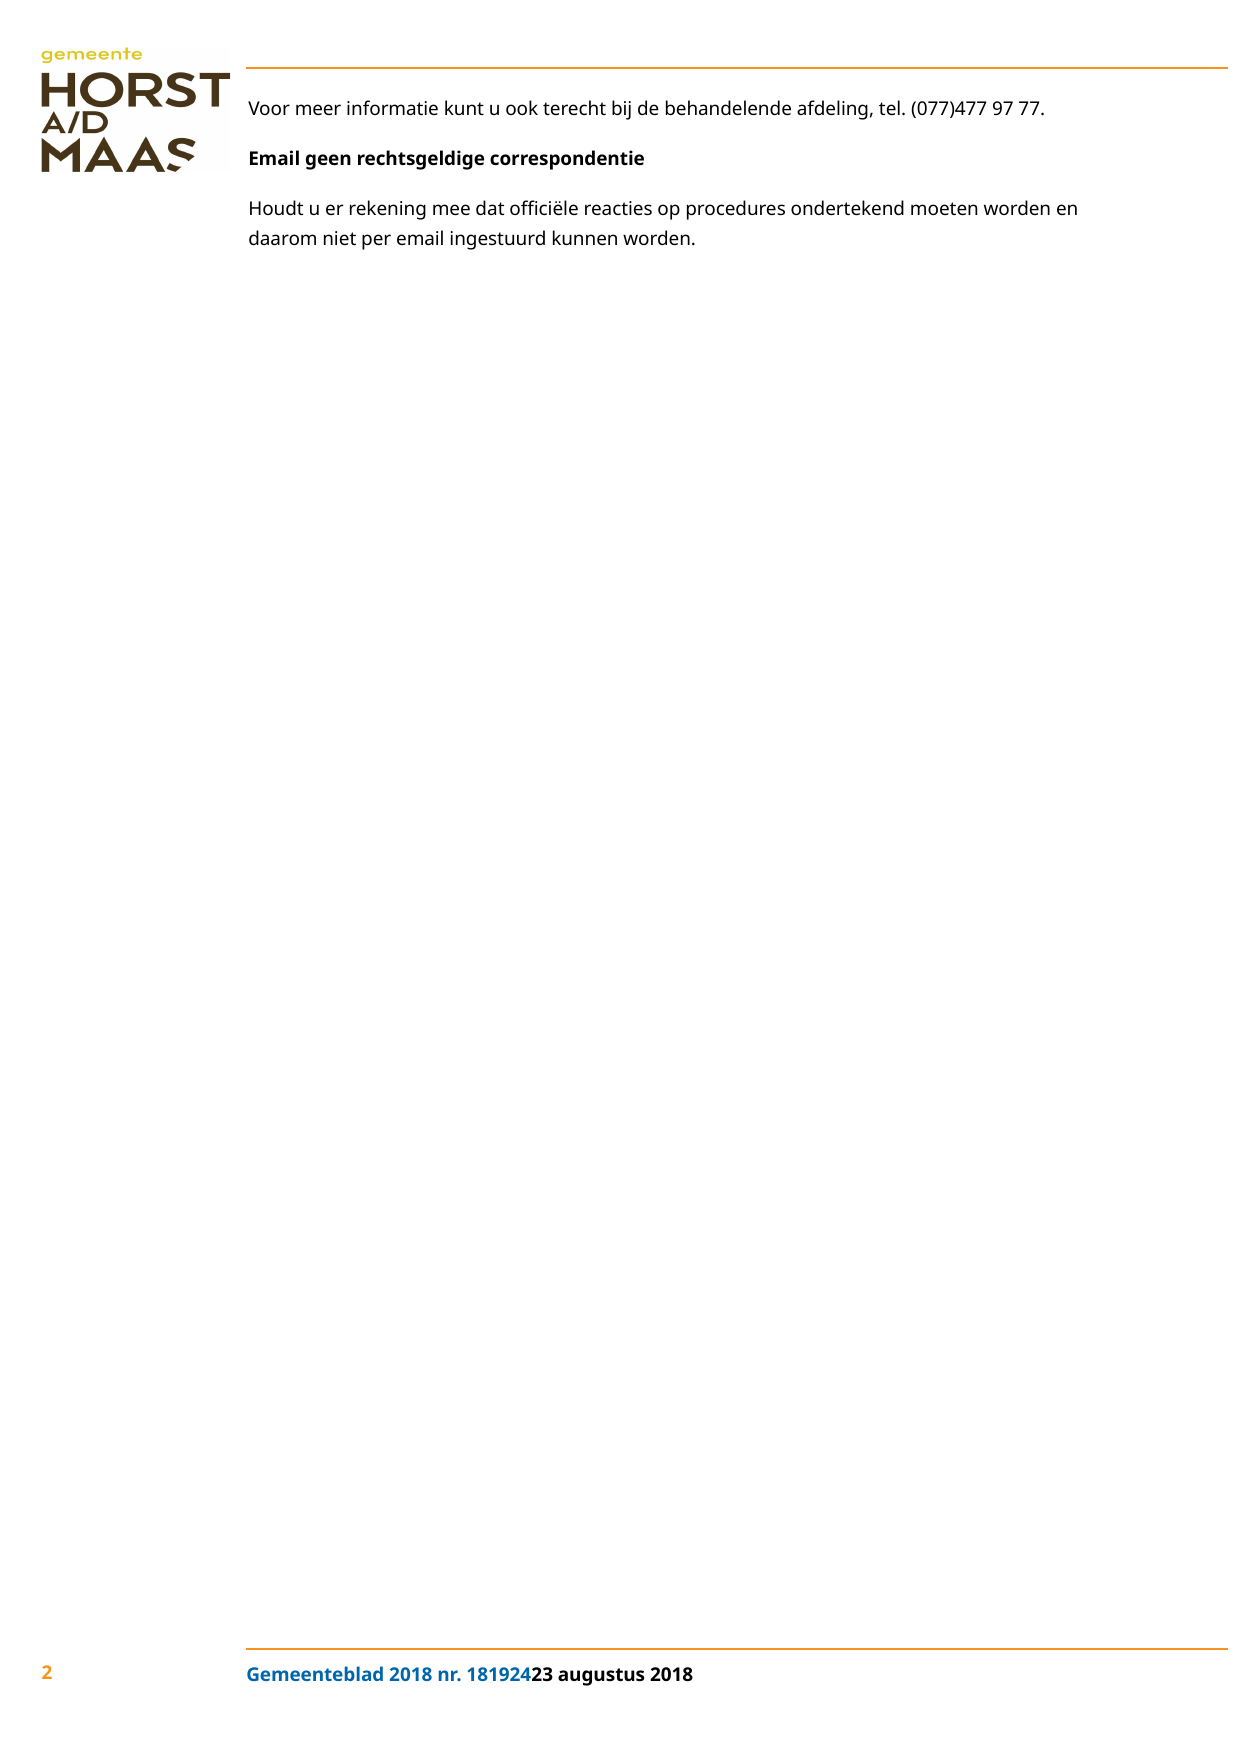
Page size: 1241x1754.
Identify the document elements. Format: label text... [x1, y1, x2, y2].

text Voor meer informatie kunt u ook terecht bij de behandelende afdeling, tel. (077)477 97 77. [248, 95, 1152, 121]
picture [41, 47, 231, 172]
text Email geen rechtsgeldige correspondentie [248, 145, 1152, 171]
text Houdt u er rekening mee dat officiële reacties op procedures ondertekend moeten worden en daarom niet per email ingestuurd kunnen worden. [248, 196, 1152, 251]
